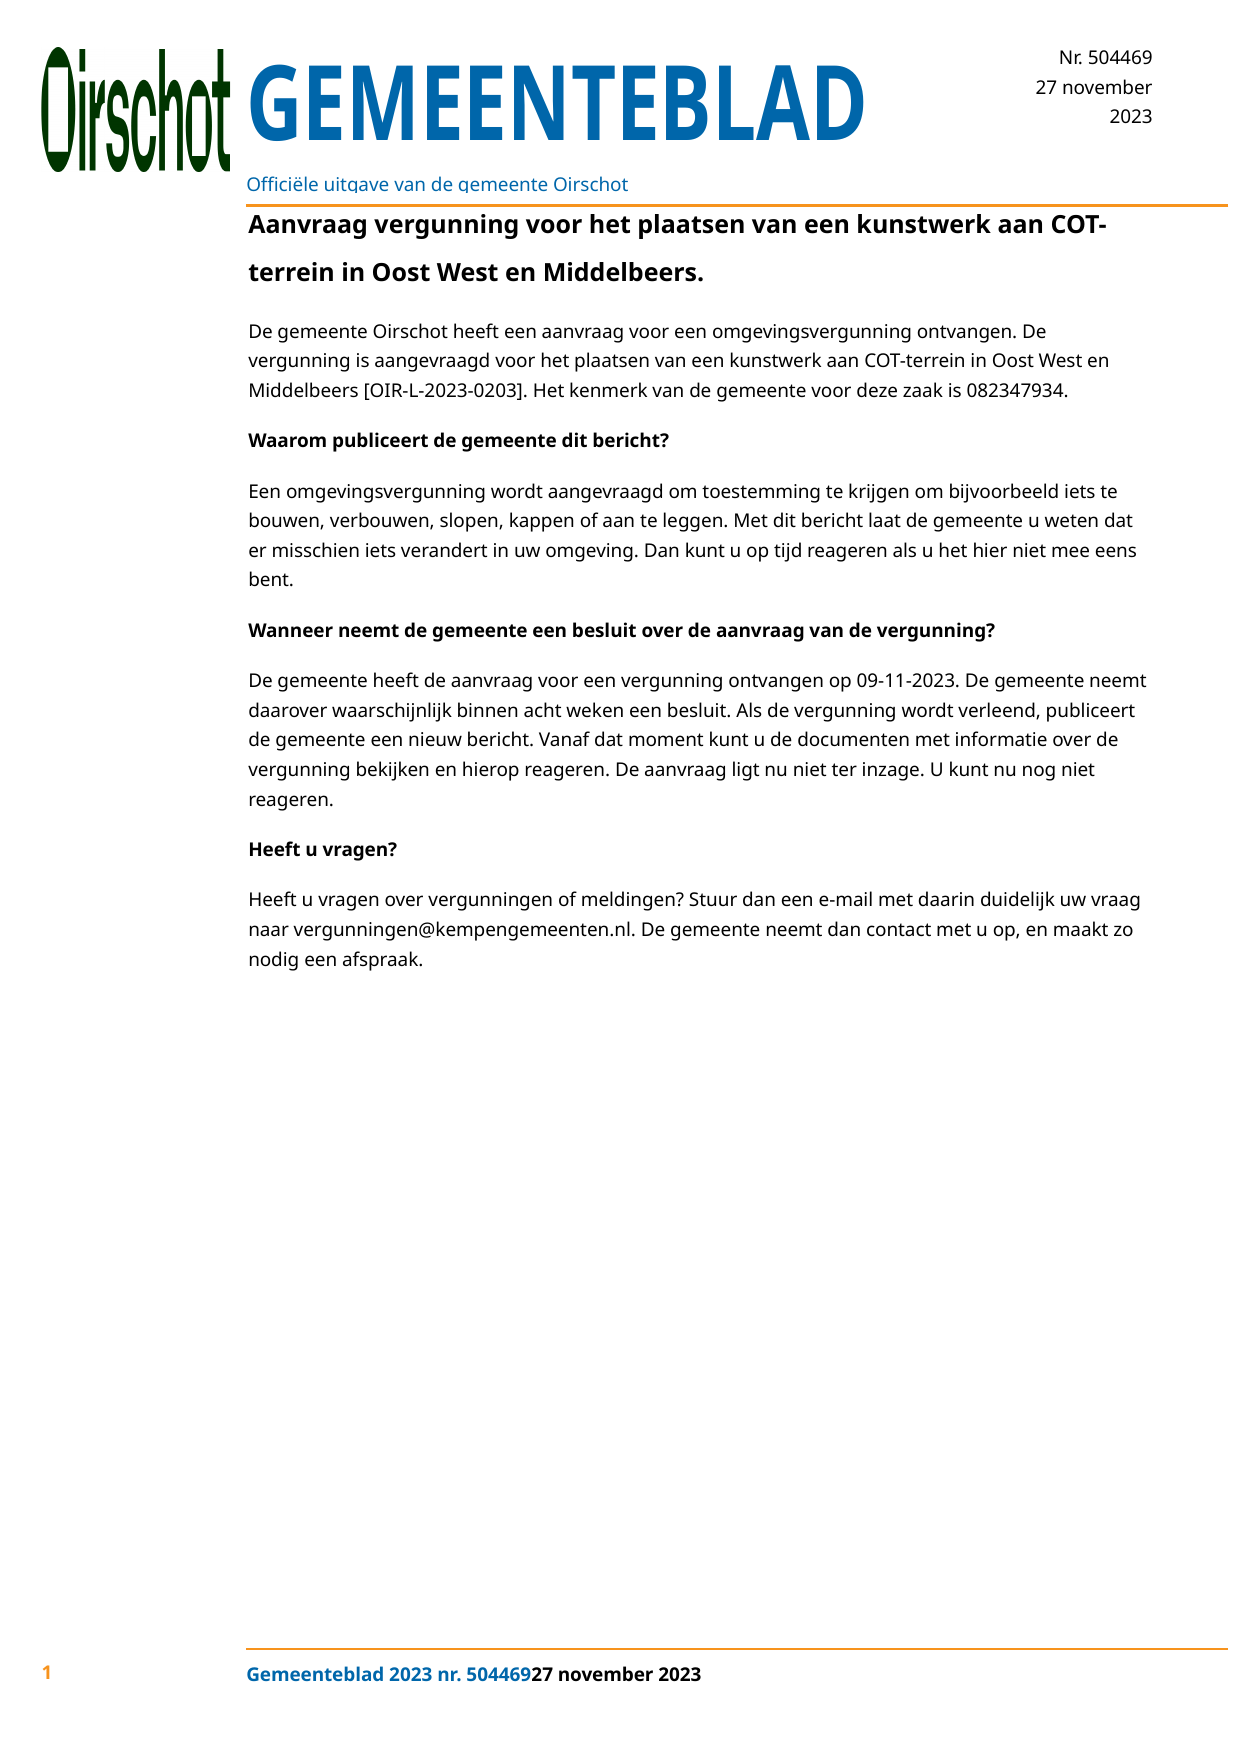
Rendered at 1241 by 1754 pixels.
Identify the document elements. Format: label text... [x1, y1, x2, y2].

text Wanneer neemt de gemeente een besluit over de aanvraag van de vergunning? [248, 617, 1152, 643]
picture [41, 47, 231, 172]
text De gemeente Oirschot heeft een aanvraag voor een omgevingsvergunning ontvangen. De vergunning is aangevraagd voor het plaatsen van een kunstwerk aan COT-terrein in Oost West en Middelbeers [OIR-L-2023-0203]. Het kenmerk van de gemeente voor deze zaak is 082347934. [248, 318, 1152, 403]
text Een omgevingsvergunning wordt aangevraagd om toestemming te krijgen om bijvoorbeeld iets te bouwen, verbouwen, slopen, kappen of aan te leggen. Met dit bericht laat de gemeente u weten dat er misschien iets verandert in uw omgeving. Dan kunt u op tijd reageren als u het hier niet mee eens bent. [248, 478, 1152, 592]
text De gemeente heeft de aanvraag voor een vergunning ontvangen op 09-11-2023. De gemeente neemt daarover waarschijnlijk binnen acht weken een besluit. Als de vergunning wordt verleend, publiceert de gemeente een nieuw bericht. Vanaf dat moment kunt u de documenten met informatie over de vergunning bekijken en hierop reageren. De aanvraag ligt nu niet ter inzage. U kunt nu nog niet reageren. [248, 667, 1152, 812]
text Heeft u vragen? [248, 836, 1152, 862]
text Aanvraag vergunning voor het plaatsen van een kunstwerk aan COT-terrein in Oost West en Middelbeers. [248, 207, 1152, 288]
text Waarom publiceert de gemeente dit bericht? [248, 427, 1152, 453]
text Heeft u vragen over vergunningen of meldingen? Stuur dan een e-mail met daarin duidelijk uw vraag naar vergunningen@kempengemeenten.nl. De gemeente neemt dan contact met u op, en maakt zo nodig een afspraak. [248, 887, 1152, 972]
